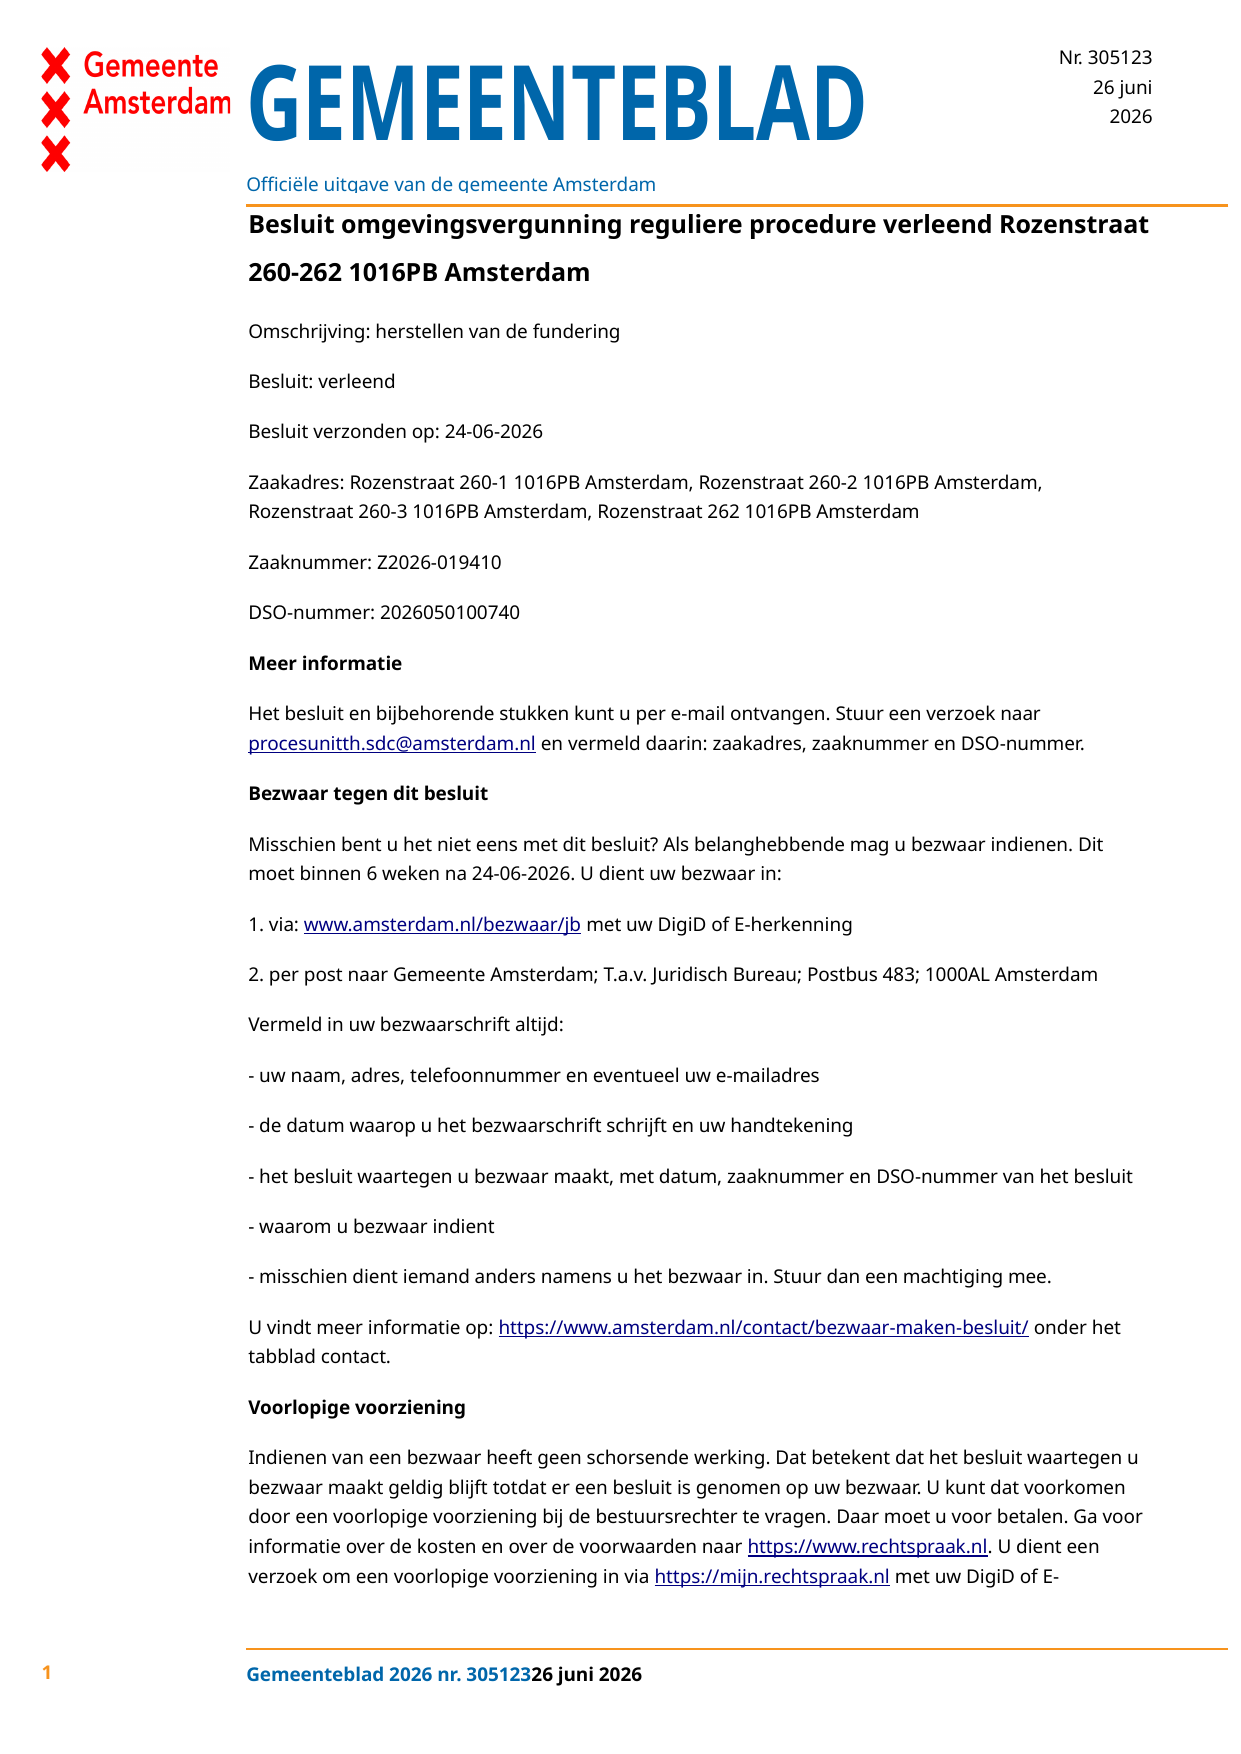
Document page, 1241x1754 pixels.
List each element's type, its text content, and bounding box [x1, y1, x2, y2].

text Voorlopige voorziening [248, 1394, 1152, 1420]
text - de datum waarop u het bezwaarschrift schrijft en uw handtekening [248, 1112, 1152, 1138]
text Vermeld in uw bezwaarschrift altijd: [248, 1012, 1152, 1037]
text Zaakadres: Rozenstraat 260-1 1016PB Amsterdam, Rozenstraat 260-2 1016PB Amsterdam, Rozenstraat 260-3 1016PB Amsterdam, Rozenstraat 262 1016PB Amsterdam [248, 469, 1152, 524]
text - waarom u bezwaar indient [248, 1213, 1152, 1239]
text Omschrijving: herstellen van de fundering [248, 318, 1152, 344]
text - misschien dient iemand anders namens u het bezwaar in. Stuur dan een machtiging mee. [248, 1264, 1152, 1289]
text Het besluit en bijbehorende stukken kunt u per e-mail ontvangen. Stuur een verzoek naar procesunitth.sdc@amsterdam.nl en vermeld daarin: zaakadres, zaaknummer en DSO-nummer. [248, 700, 1152, 756]
text - het besluit waartegen u bezwaar maakt, met datum, zaaknummer en DSO-nummer van het besluit [248, 1163, 1152, 1189]
text Besluit omgevingsvergunning reguliere procedure verleend Rozenstraat 260-262 1016PB Amsterdam [248, 207, 1152, 288]
text Besluit: verleend [248, 368, 1152, 394]
text 1. via: www.amsterdam.nl/bezwaar/jb met uw DigiD of E-herkenning [248, 911, 1152, 937]
text Bezwaar tegen dit besluit [248, 780, 1152, 806]
text - uw naam, adres, telefoonnummer en eventueel uw e-mailadres [248, 1062, 1152, 1088]
text U vindt meer informatie op: https://www.amsterdam.nl/contact/bezwaar-maken-besluit/ onder het tabblad contact. [248, 1314, 1152, 1369]
text DSO-nummer: 2026050100740 [248, 599, 1152, 625]
text Meer informatie [248, 650, 1152, 676]
text Indienen van een bezwaar heeft geen schorsende werking. Dat betekent dat het besluit waartegen u bezwaar maakt geldig blijft totdat er een besluit is genomen op uw bezwaar. U kunt dat voorkomen door een voorlopige voorziening bij de bestuursrechter te vragen. Daar moet u voor betalen. Ga voor informatie over de kosten en over de voorwaarden naar https://www.rechtspraak.nl. U dient een verzoek om een voorlopige voorziening in via https://mijn.rechtspraak.nl met uw DigiD of E- [248, 1444, 1152, 1589]
text 2. per post naar Gemeente Amsterdam; T.a.v. Juridisch Bureau; Postbus 483; 1000AL Amsterdam [248, 961, 1152, 987]
text Zaaknummer: Z2026-019410 [248, 549, 1152, 575]
text Misschien bent u het niet eens met dit besluit? Als belanghebbende mag u bezwaar indienen. Dit moet binnen 6 weken na 24-06-2026. U dient uw bezwaar in: [248, 831, 1152, 886]
picture [41, 47, 231, 172]
text Besluit verzonden op: 24-06-2026 [248, 419, 1152, 444]
